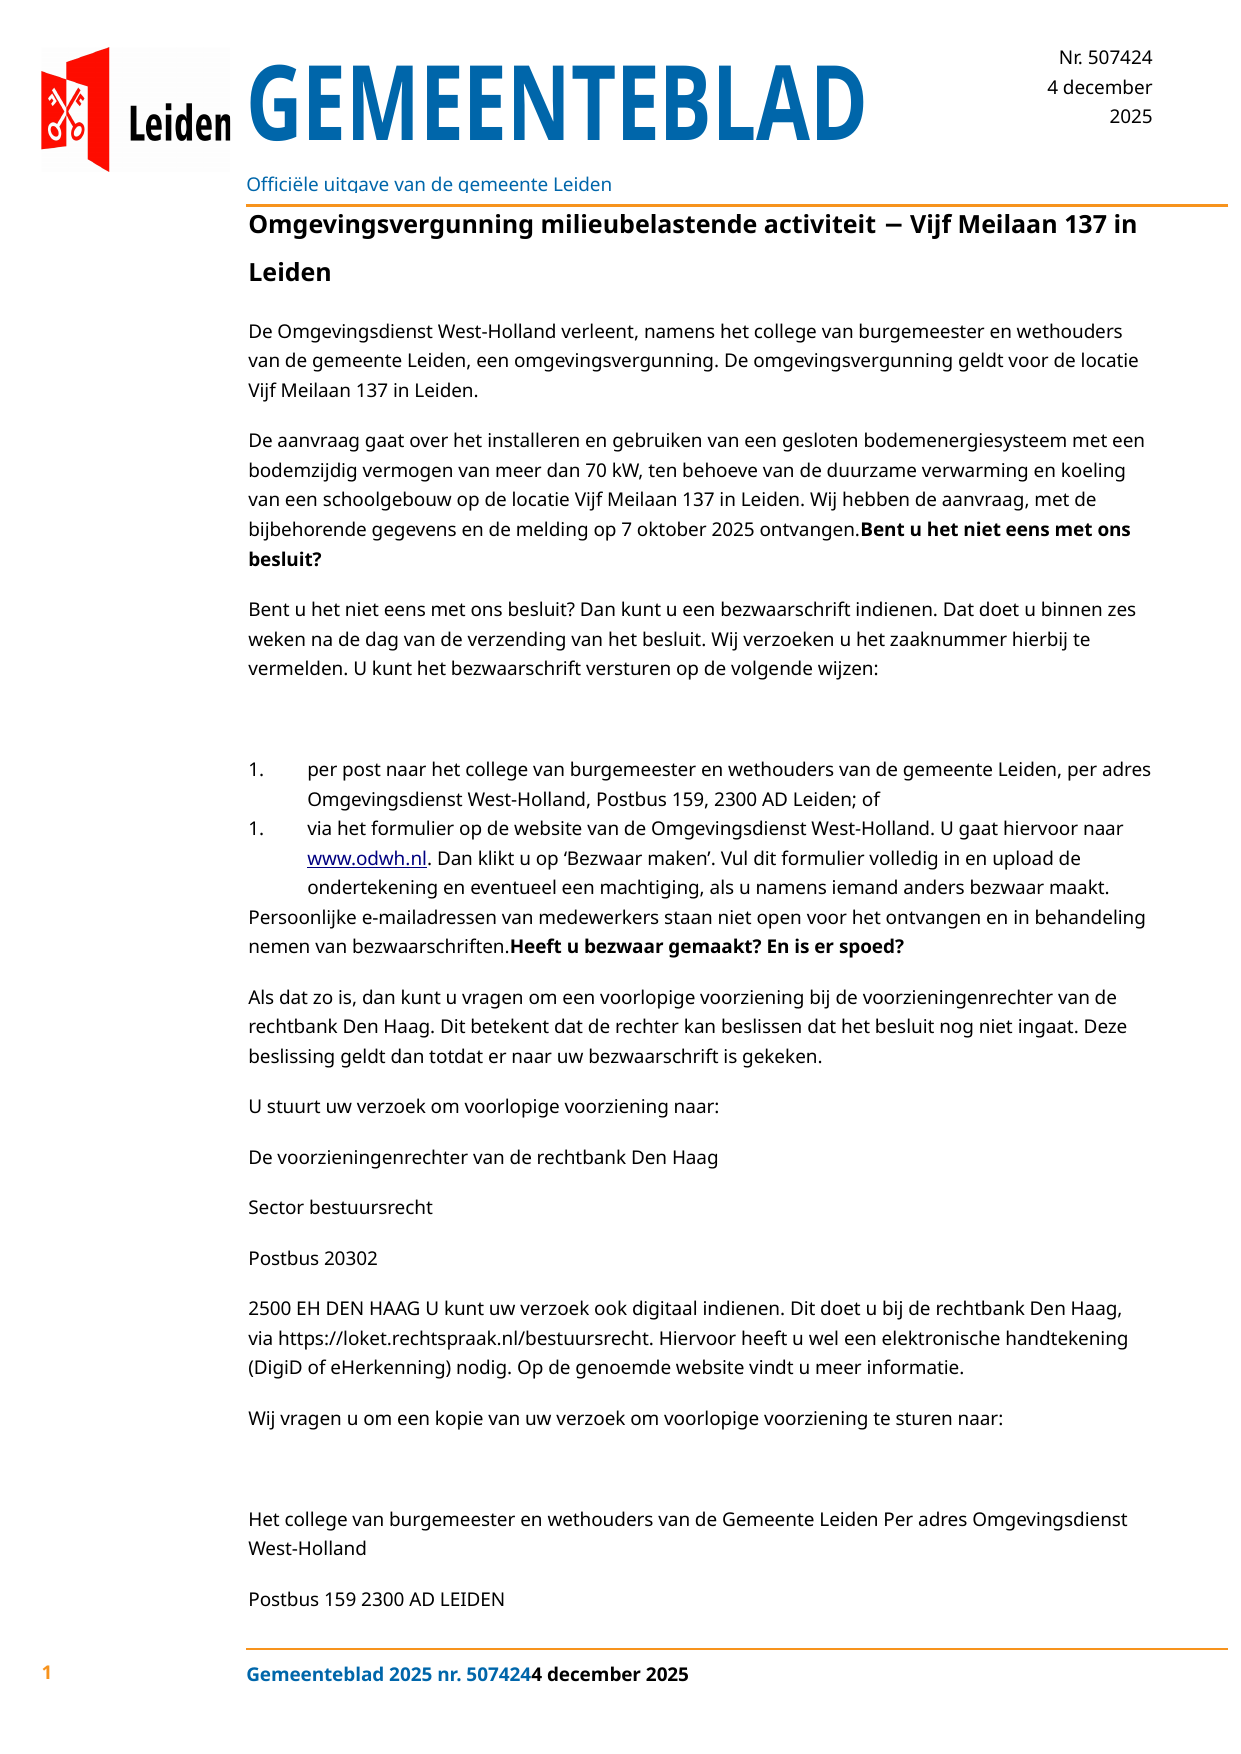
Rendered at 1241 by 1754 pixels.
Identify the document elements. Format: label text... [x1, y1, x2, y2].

text Sector bestuursrecht [248, 1194, 1152, 1220]
text Wij vragen u om een kopie van uw verzoek om voorlopige voorziening te sturen naar: [248, 1405, 1152, 1431]
text U stuurt uw verzoek om voorlopige voorziening naar: [248, 1094, 1152, 1119]
text Omgevingsvergunning milieubelastende activiteit − Vijf Meilaan 137 in Leiden [248, 207, 1152, 288]
text De voorzieningenrechter van de rechtbank Den Haag [248, 1144, 1152, 1170]
text Het college van burgemeester en wethouders van de Gemeente Leiden Per adres Omgevingsdienst West-Holland [248, 1506, 1152, 1561]
text De Omgevingsdienst West-Holland verleent, namens het college van burgemeester en wethouders van de gemeente Leiden, een omgevingsvergunning. De omgevingsvergunning geldt voor de locatie Vijf Meilaan 137 in Leiden. [248, 318, 1152, 403]
text Als dat zo is, dan kunt u vragen om een voorlopige voorziening bij de voorzieningenrechter van de rechtbank Den Haag. Dit betekent dat de rechter kan beslissen dat het besluit nog niet ingaat. Deze beslissing geldt dan totdat er naar uw bezwaarschrift is gekeken. [248, 984, 1152, 1069]
text De aanvraag gaat over het installeren en gebruiken van een gesloten bodemenergiesysteem met een bodemzijdig vermogen van meer dan 70 kW, ten behoeve van de duurzame verwarming en koeling van een schoolgebouw op de locatie Vijf Meilaan 137 in Leiden. Wij hebben de aanvraag, met de bijbehorende gegevens en de melding op 7 oktober 2025 ontvangen.Bent u het niet eens met ons besluit? [248, 427, 1152, 572]
picture [41, 47, 231, 172]
text Persoonlijke e-mailadressen van medewerkers staan niet open voor het ontvangen en in behandeling nemen van bezwaarschriften.Heeft u bezwaar gemaakt? En is er spoed? [248, 904, 1152, 959]
text Postbus 159 2300 AD LEIDEN [248, 1586, 1152, 1612]
list per post naar het college van burgemeester en wethouders van de gemeente Leiden, per adres Omgevingsdienst West-Holland, Postbus 159, 2300 AD Leiden; of [248, 756, 1152, 812]
list via het formulier op de website van de Omgevingsdienst West-Holland. U gaat hiervoor naar www.odwh.nl. Dan klikt u op ‘Bezwaar maken’. Vul dit formulier volledig in en upload de ondertekening en eventueel een machtiging, als u namens iemand anders bezwaar maakt. [248, 815, 1152, 900]
text 2500 EH DEN HAAG U kunt uw verzoek ook digitaal indienen. Dit doet u bij de rechtbank Den Haag, via https://loket.rechtspraak.nl/bestuursrecht. Hiervoor heeft u wel een elektronische handtekening (DigiD of eHerkenning) nodig. Op de genoemde website vindt u meer informatie. [248, 1295, 1152, 1380]
text Postbus 20302 [248, 1245, 1152, 1271]
text Bent u het niet eens met ons besluit? Dan kunt u een bezwaarschrift indienen. Dat doet u binnen zes weken na de dag van de verzending van het besluit. Wij verzoeken u het zaaknummer hierbij te vermelden. U kunt het bezwaarschrift versturen op de volgende wijzen: [248, 596, 1152, 681]
